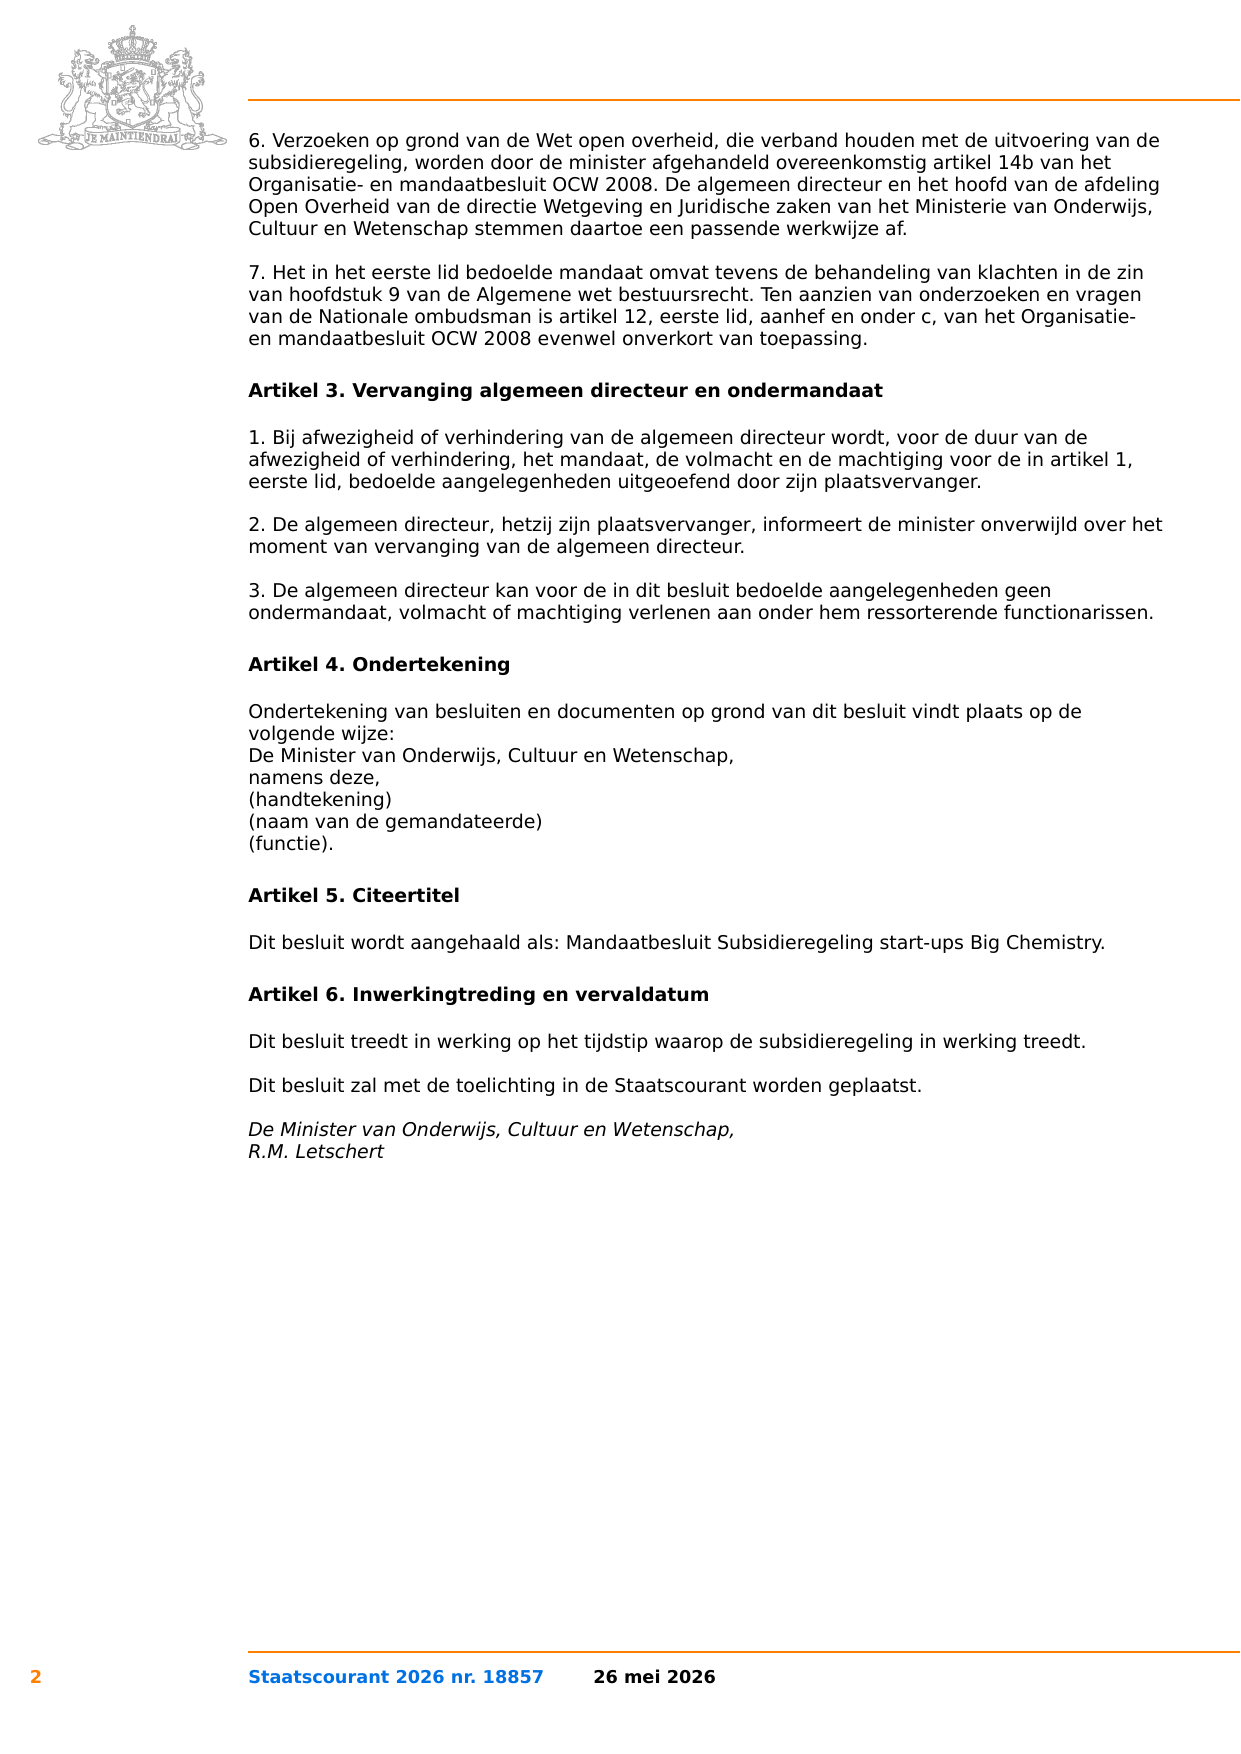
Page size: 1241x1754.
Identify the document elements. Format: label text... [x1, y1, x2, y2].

subtitle Artikel 5. Citeertitel [248, 885, 1163, 907]
text (naam van de gemandateerde) [248, 811, 1163, 833]
text Dit besluit zal met de toelichting in de Staatscourant worden geplaatst. [248, 1075, 1163, 1097]
text 1. Bij afwezigheid of verhindering van de algemeen directeur wordt, voor de duur van de afwezigheid of verhindering, het mandaat, de volmacht en de machtiging voor de in artikel 1, eerste lid, bedoelde aangelegenheden uitgeoefend door zijn plaatsvervanger. [248, 427, 1163, 492]
text Dit besluit wordt aangehaald als: Mandaatbesluit Subsidieregeling start-ups Big Chemistry. [248, 932, 1163, 954]
text Ondertekening van besluiten en documenten op grond van dit besluit vindt plaats op de volgende wijze: [248, 701, 1163, 745]
subtitle Artikel 3. Vervanging algemeen directeur en ondermandaat [248, 379, 1163, 402]
text namens deze, [248, 767, 1163, 789]
text Dit besluit treedt in werking op het tijdstip waarop de subsidieregeling in werking treedt. [248, 1031, 1163, 1053]
picture [38, 25, 227, 150]
text 3. De algemeen directeur kan voor de in dit besluit bedoelde aangelegenheden geen ondermandaat, volmacht of machtiging verlenen aan onder hem ressorterende functionarissen. [248, 580, 1163, 624]
text (functie). [248, 833, 1163, 855]
text (handtekening) [248, 789, 1163, 811]
subtitle Artikel 6. Inwerkingtreding en vervaldatum [248, 984, 1163, 1006]
text 2. De algemeen directeur, hetzij zijn plaatsvervanger, informeert de minister onverwijld over het moment van vervanging van de algemeen directeur. [248, 514, 1163, 558]
text 6. Verzoeken op grond van de Wet open overheid, die verband houden met de uitvoering van de subsidieregeling, worden door de minister afgehandeld overeenkomstig artikel 14b van het Organisatie- en mandaatbesluit OCW 2008. De algemeen directeur en het hoofd van de afdeling Open Overheid van de directie Wetgeving en Juridische zaken van het Ministerie van Onderwijs, Cultuur en Wetenschap stemmen daartoe een passende werkwijze af. [248, 130, 1163, 240]
text De Minister van Onderwijs, Cultuur en Wetenschap, R.M. Letschert [248, 1119, 1163, 1163]
text De Minister van Onderwijs, Cultuur en Wetenschap, [248, 745, 1163, 767]
text 7. Het in het eerste lid bedoelde mandaat omvat tevens de behandeling van klachten in de zin van hoofdstuk 9 van de Algemene wet bestuursrecht. Ten aanzien van onderzoeken en vragen van de Nationale ombudsman is artikel 12, eerste lid, aanhef en onder c, van het Organisatie- en mandaatbesluit OCW 2008 evenwel onverkort van toepassing. [248, 262, 1163, 349]
subtitle Artikel 4. Ondertekening [248, 654, 1163, 676]
